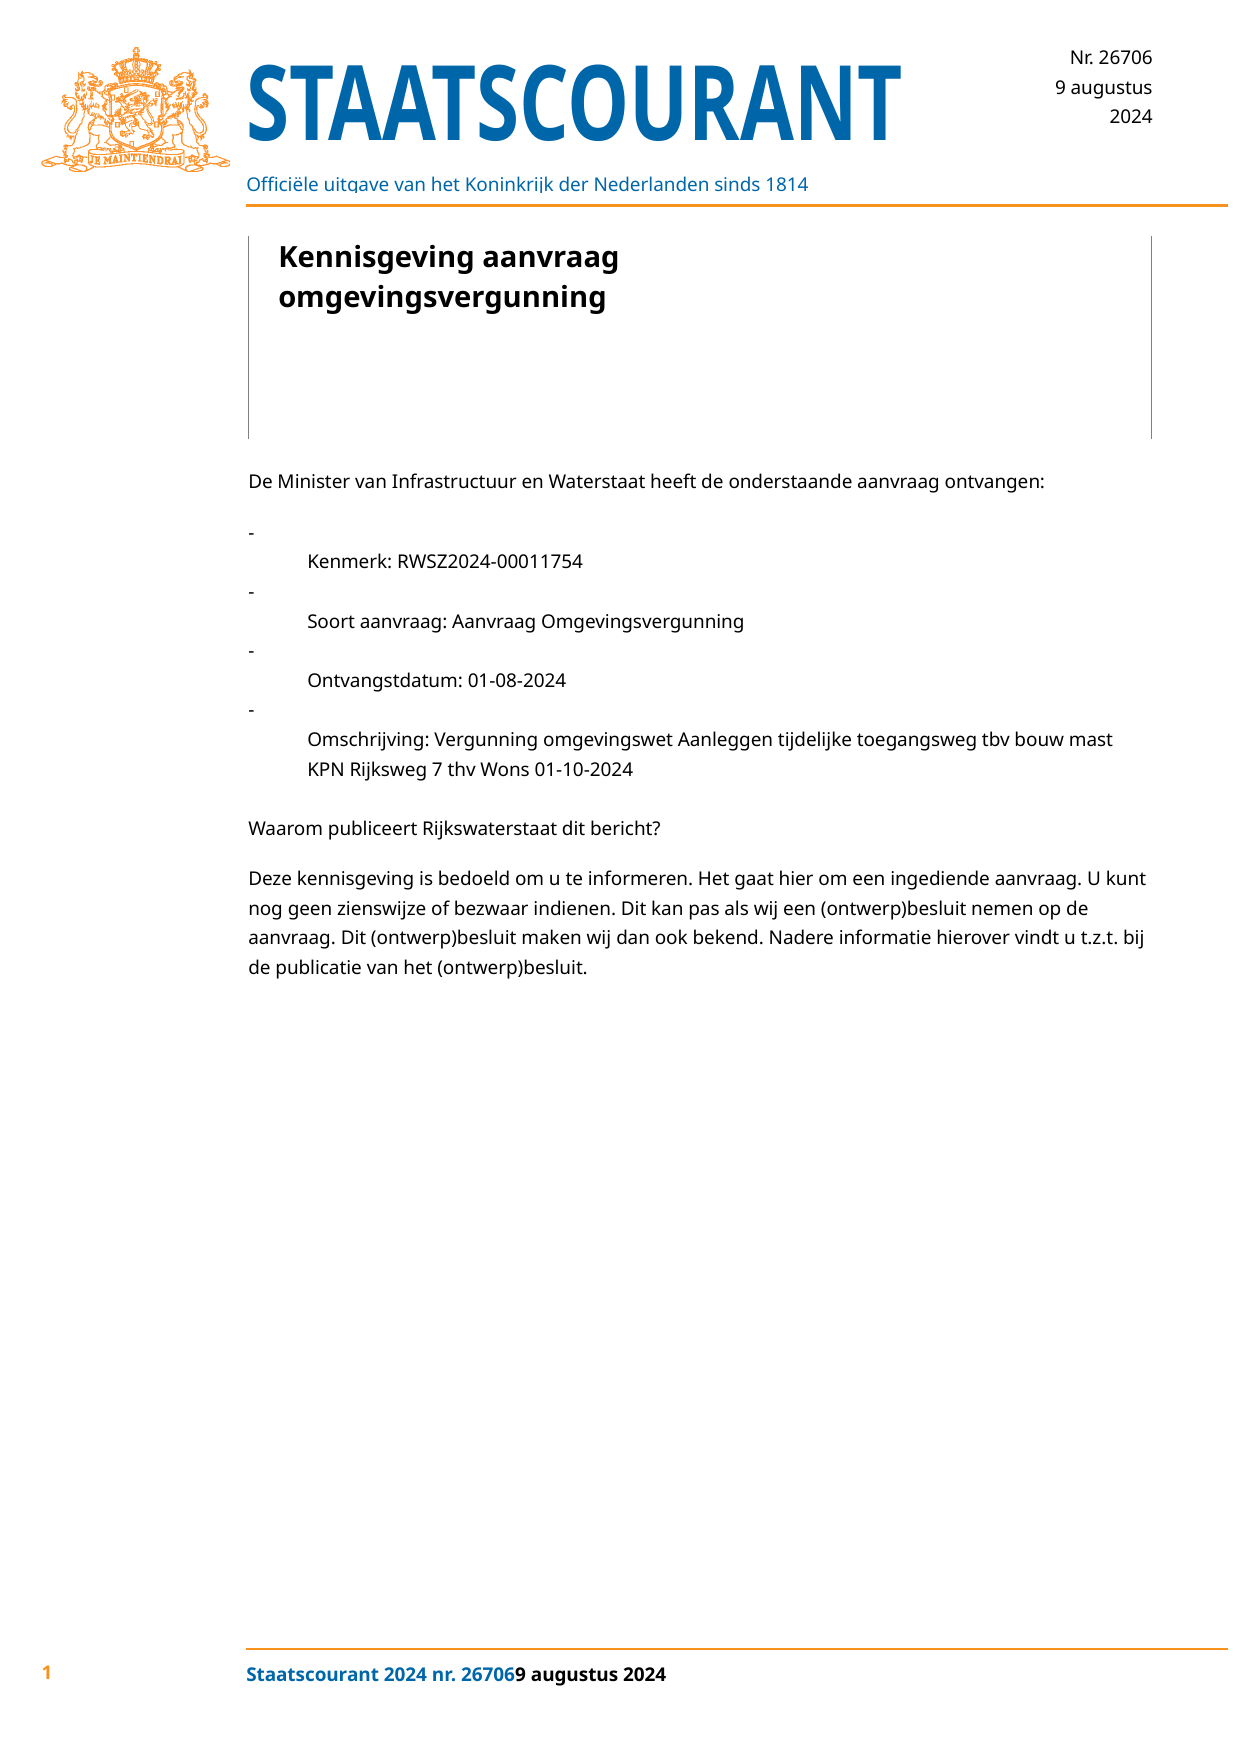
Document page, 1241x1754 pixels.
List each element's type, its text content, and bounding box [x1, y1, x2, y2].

list Ontvangstdatum: 01-08-2024 [248, 667, 1152, 693]
text Waarom publiceert Rijkswaterstaat dit bericht? [248, 815, 1152, 841]
picture [41, 47, 231, 172]
table_header Kennisgeving aanvraag omgevingsvergunning [249, 236, 850, 439]
table_header [850, 236, 912, 413]
list Kenmerk: RWSZ2024-00011754 [248, 549, 1152, 574]
list Soort aanvraag: Aanvraag Omgevingsvergunning [248, 608, 1152, 633]
picture [912, 236, 1090, 414]
text Deze kennisgeving is bedoeld om u te informeren. Het gaat hier om een ingediende aanvraag. U kunt nog geen zienswijze of bezwaar indienen. Dit kan pas als wij een (ontwerp)besluit nemen op de aanvraag. Dit (ontwerp)besluit maken wij dan ook bekend. Nadere informatie hierover vindt u t.z.t. bij de publicatie van het (ontwerp)besluit. [248, 865, 1152, 980]
table_header [1090, 236, 1151, 413]
table_header [850, 414, 1151, 439]
text De Minister van Infrastructuur en Waterstaat heeft de onderstaande aanvraag ontvangen: [248, 469, 1152, 494]
list Omschrijving: Vergunning omgevingswet Aanleggen tijdelijke toegangsweg tbv bouw mast KPN Rijksweg 7 thv Wons 01-10-2024 [248, 726, 1152, 781]
